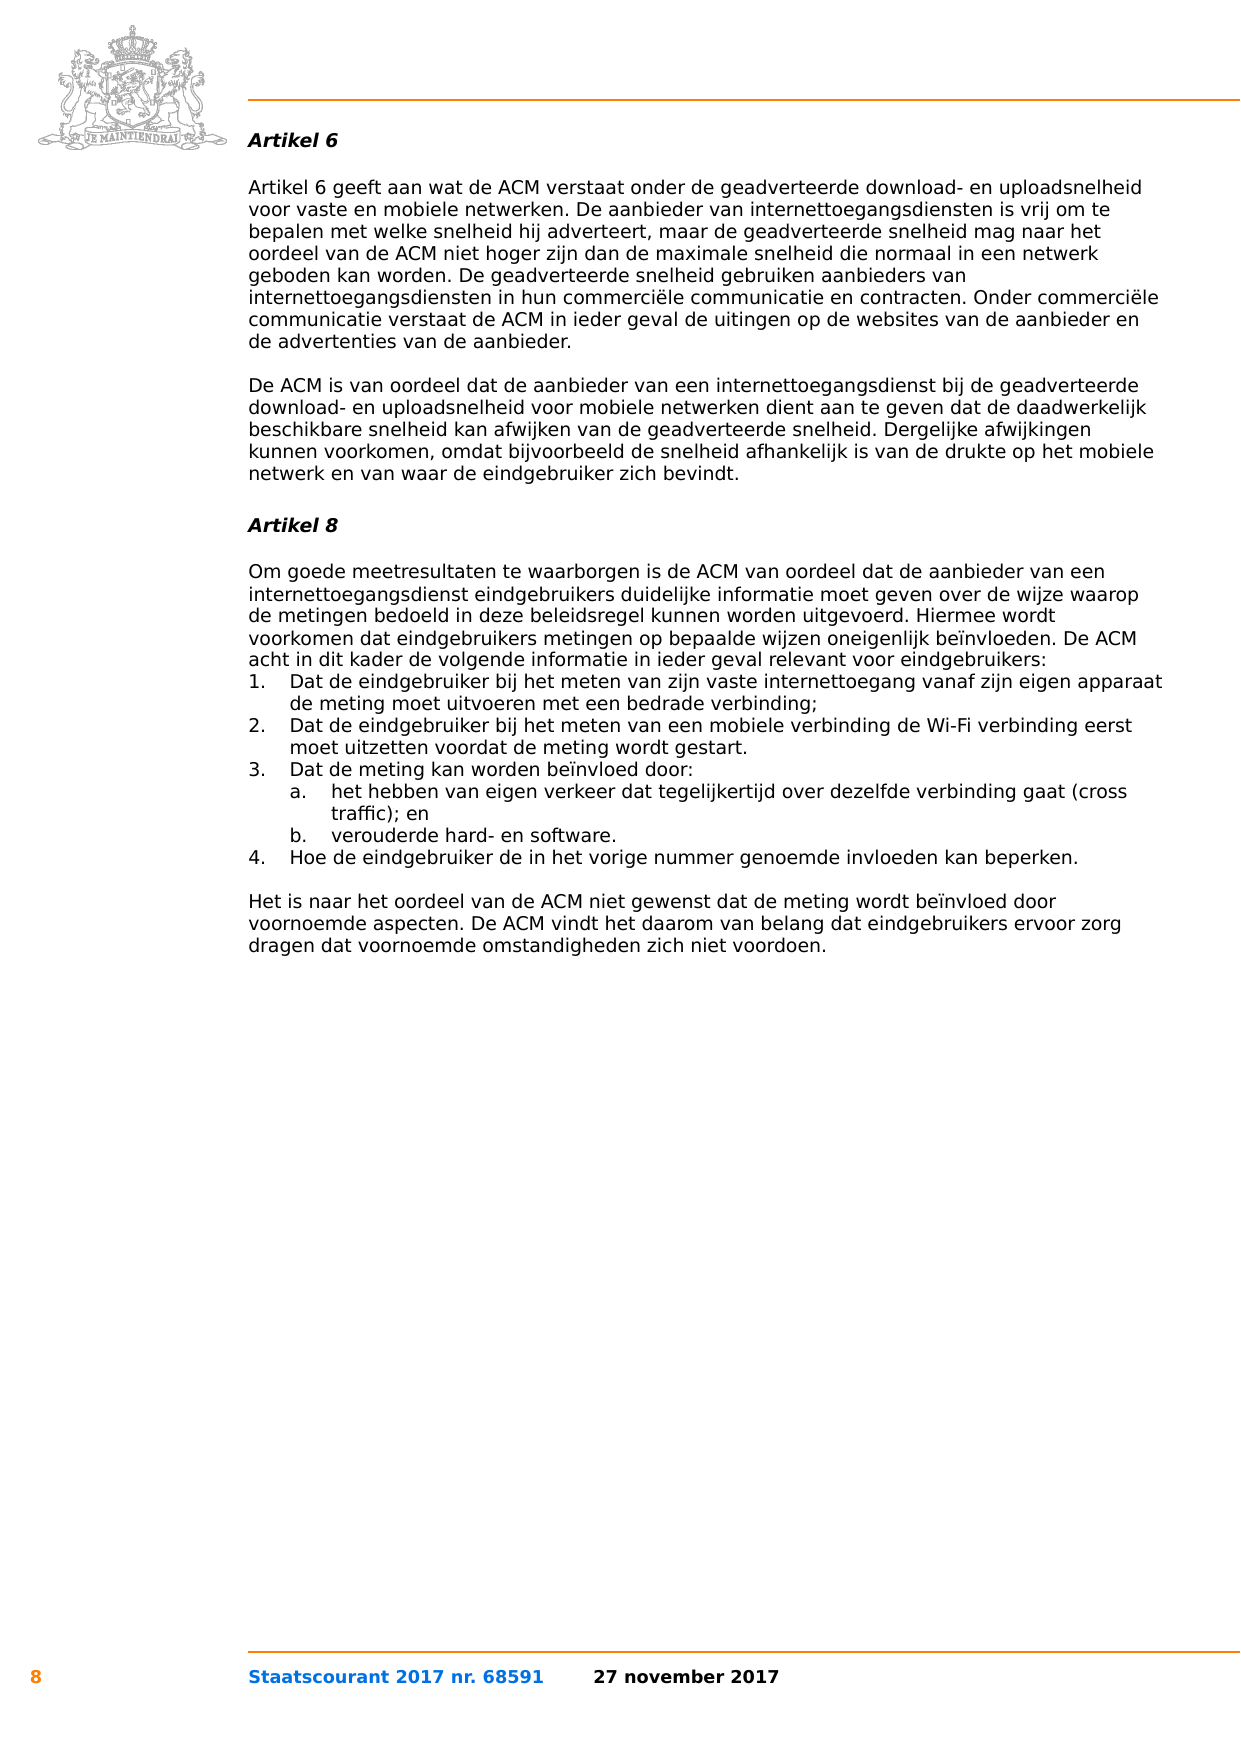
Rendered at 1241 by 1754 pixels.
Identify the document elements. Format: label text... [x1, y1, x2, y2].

text 1. Dat de eindgebruiker bij het meten van zijn vaste internettoegang vanaf zijn eigen apparaat de meting moet uitvoeren met een bedrade verbinding; [248, 671, 1163, 715]
text b. verouderde hard- en software. [289, 825, 1163, 847]
text 3. Dat de meting kan worden beïnvloed door: [248, 759, 1163, 781]
subtitle Artikel 8 [248, 514, 1163, 536]
text Het is naar het oordeel van de ACM niet gewenst dat de meting wordt beïnvloed door voornoemde aspecten. De ACM vindt het daarom van belang dat eindgebruikers ervoor zorg dragen dat voornoemde omstandigheden zich niet voordoen. [248, 891, 1163, 957]
subtitle Artikel 6 [248, 130, 1163, 152]
text Artikel 6 geeft aan wat de ACM verstaat onder de geadverteerde download- en uploadsnelheid voor vaste en mobiele netwerken. De aanbieder van internettoegangsdiensten is vrij om te bepalen met welke snelheid hij adverteert, maar de geadverteerde snelheid mag naar het oordeel van de ACM niet hoger zijn dan de maximale snelheid die normaal in een netwerk geboden kan worden. De geadverteerde snelheid gebruiken aanbieders van internettoegangsdiensten in hun commerciële communicatie en contracten. Onder commerciële communicatie verstaat de ACM in ieder geval de uitingen op de websites van de aanbieder en de advertenties van de aanbieder. [248, 177, 1163, 353]
text 2. Dat de eindgebruiker bij het meten van een mobiele verbinding de Wi-Fi verbinding eerst moet uitzetten voordat de meting wordt gestart. [248, 715, 1163, 759]
text Om goede meetresultaten te waarborgen is de ACM van oordeel dat de aanbieder van een internettoegangsdienst eindgebruikers duidelijke informatie moet geven over de wijze waarop de metingen bedoeld in deze beleidsregel kunnen worden uitgevoerd. Hiermee wordt voorkomen dat eindgebruikers metingen op bepaalde wijzen oneigenlijk beïnvloeden. De ACM acht in dit kader de volgende informatie in ieder geval relevant voor eindgebruikers: [248, 561, 1163, 671]
picture [38, 25, 227, 150]
text De ACM is van oordeel dat de aanbieder van een internettoegangsdienst bij de geadverteerde download- en uploadsnelheid voor mobiele netwerken dient aan te geven dat de daadwerkelijk beschikbare snelheid kan afwijken van de geadverteerde snelheid. Dergelijke afwijkingen kunnen voorkomen, omdat bijvoorbeeld de snelheid afhankelijk is van de drukte op het mobiele netwerk en van waar de eindgebruiker zich bevindt. [248, 374, 1163, 484]
text 4. Hoe de eindgebruiker de in het vorige nummer genoemde invloeden kan beperken. [248, 847, 1163, 869]
text a. het hebben van eigen verkeer dat tegelijkertijd over dezelfde verbinding gaat (cross traffic); en [289, 781, 1163, 825]
